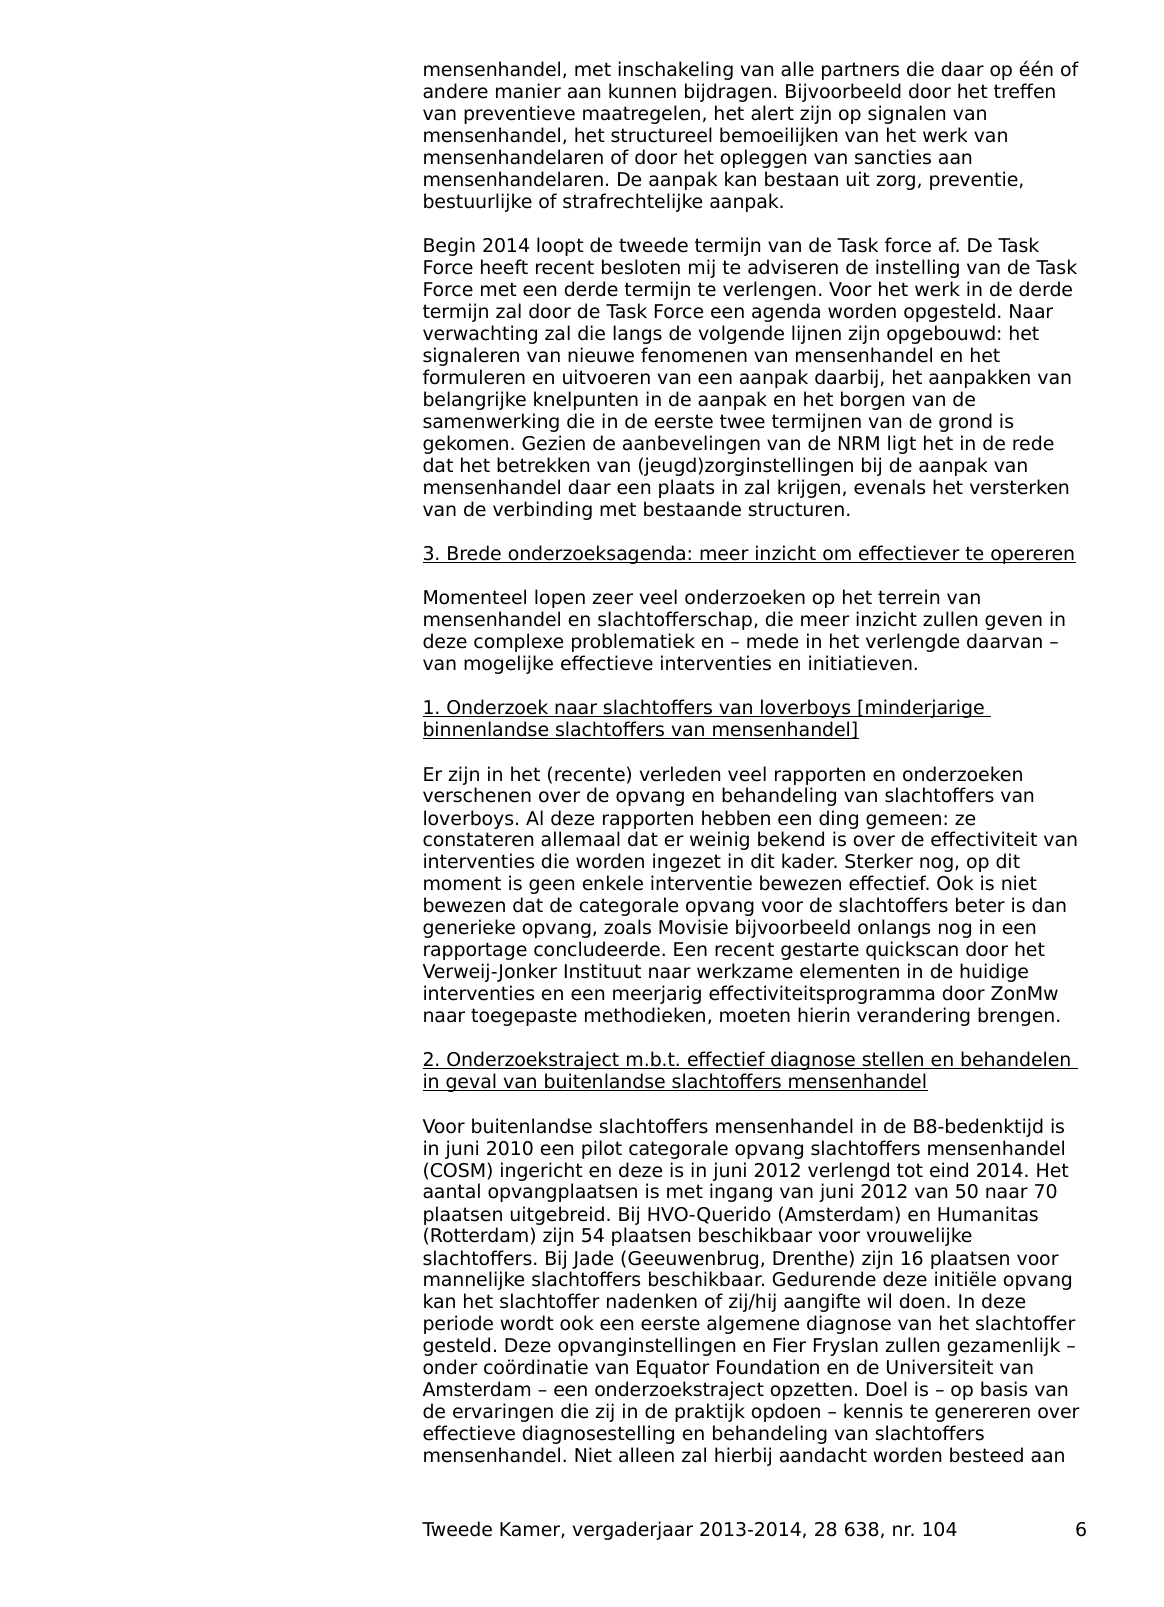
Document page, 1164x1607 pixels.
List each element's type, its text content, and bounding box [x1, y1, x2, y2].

text Er zijn in het (recente) verleden veel rapporten en onderzoeken verschenen over de opvang en behandeling van slachtoffers van loverboys. Al deze rapporten hebben een ding gemeen: ze constateren allemaal dat er weinig bekend is over de effectiviteit van interventies die worden ingezet in dit kader. Sterker nog, op dit moment is geen enkele interventie bewezen effectief. Ook is niet bewezen dat de categorale opvang voor de slachtoffers beter is dan generieke opvang, zoals Movisie bijvoorbeeld onlangs nog in een rapportage concludeerde. Een recent gestarte quickscan door het Verweij-Jonker Instituut naar werkzame elementen in de huidige interventies en een meerjarig effectiviteitsprogramma door ZonMw naar toegepaste methodieken, moeten hierin verandering brengen. [422, 763, 1087, 1027]
text Begin 2014 loopt de tweede termijn van de Task force af. De Task Force heeft recent besloten mij te adviseren de instelling van de Task Force met een derde termijn te verlengen. Voor het werk in de derde termijn zal door de Task Force een agenda worden opgesteld. Naar verwachting zal die langs de volgende lijnen zijn opgebouwd: het signaleren van nieuwe fenomenen van mensenhandel en het formuleren en uitvoeren van een aanpak daarbij, het aanpakken van belangrijke knelpunten in de aanpak en het borgen van de samenwerking die in de eerste twee termijnen van de grond is gekomen. Gezien de aanbevelingen van de NRM ligt het in de rede dat het betrekken van (jeugd)zorginstellingen bij de aanpak van mensenhandel daar een plaats in zal krijgen, evenals het versterken van de verbinding met bestaande structuren. [422, 235, 1087, 521]
text mensenhandel, met inschakeling van alle partners die daar op één of andere manier aan kunnen bijdragen. Bijvoorbeeld door het treffen van preventieve maatregelen, het alert zijn op signalen van mensenhandel, het structureel bemoeilijken van het werk van mensenhandelaren of door het opleggen van sancties aan mensenhandelaren. De aanpak kan bestaan uit zorg, preventie, bestuurlijke of strafrechtelijke aanpak. [422, 59, 1087, 213]
subtitle 3. Brede onderzoeksagenda: meer inzicht om effectiever te opereren [422, 543, 1087, 565]
subtitle 2. Onderzoekstraject m.b.t. effectief diagnose stellen en behandelen in geval van buitenlandse slachtoffers mensenhandel [422, 1049, 1087, 1093]
text Voor buitenlandse slachtoffers mensenhandel in de B8-bedenktijd is in juni 2010 een pilot categorale opvang slachtoffers mensenhandel (COSM) ingericht en deze is in juni 2012 verlengd tot eind 2014. Het aantal opvangplaatsen is met ingang van juni 2012 van 50 naar 70 plaatsen uitgebreid. Bij HVO-Querido (Amsterdam) en Humanitas (Rotterdam) zijn 54 plaatsen beschikbaar voor vrouwelijke slachtoffers. Bij Jade (Geeuwenbrug, Drenthe) zijn 16 plaatsen voor mannelijke slachtoffers beschikbaar. Gedurende deze initiële opvang kan het slachtoffer nadenken of zij/hij aangifte wil doen. In deze periode wordt ook een eerste algemene diagnose van het slachtoffer gesteld. Deze opvanginstellingen en Fier Fryslan zullen gezamenlijk – onder coördinatie van Equator Foundation en de Universiteit van Amsterdam – een onderzoekstraject opzetten. Doel is – op basis van de ervaringen die zij in de praktijk opdoen – kennis te genereren over effectieve diagnosestelling en behandeling van slachtoffers mensenhandel. Niet alleen zal hierbij aandacht worden besteed aan [422, 1116, 1087, 1467]
subtitle 1. Onderzoek naar slachtoffers van loverboys [minderjarige binnenlandse slachtoffers van mensenhandel] [422, 697, 1087, 741]
text Momenteel lopen zeer veel onderzoeken op het terrein van mensenhandel en slachtofferschap, die meer inzicht zullen geven in deze complexe problematiek en – mede in het verlengde daarvan – van mogelijke effectieve interventies en initiatieven. [422, 587, 1087, 675]
